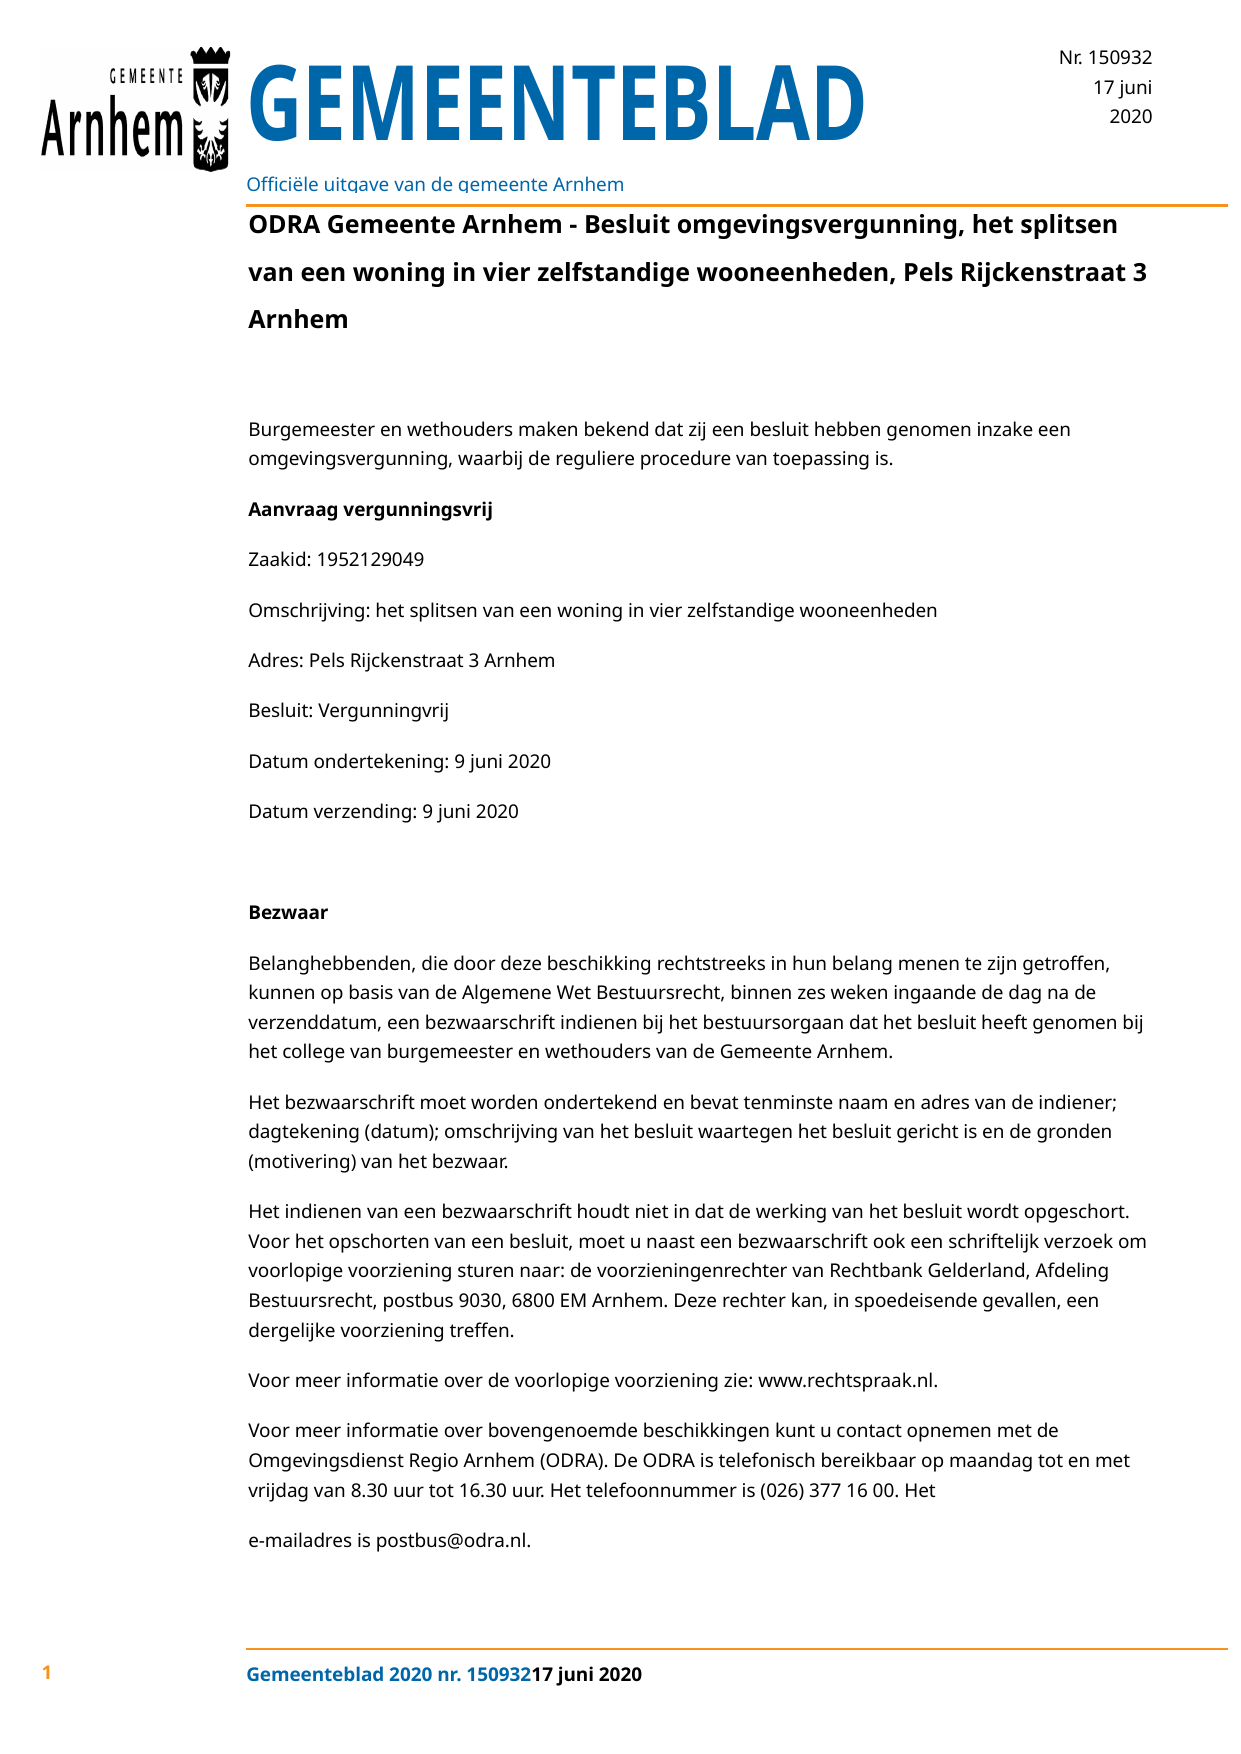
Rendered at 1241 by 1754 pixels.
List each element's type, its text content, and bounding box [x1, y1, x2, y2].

text Datum verzending: 9 juni 2020 [248, 798, 1152, 824]
text ODRA Gemeente Arnhem - Besluit omgevingsvergunning, het splitsen van een woning in vier zelfstandige wooneenheden, Pels Rijckenstraat 3 Arnhem [248, 207, 1152, 336]
text Omschrijving: het splitsen van een woning in vier zelfstandige wooneenheden [248, 597, 1152, 622]
text Datum ondertekening: 9 juni 2020 [248, 748, 1152, 774]
text Adres: Pels Rijckenstraat 3 Arnhem [248, 647, 1152, 673]
text Bezwaar [248, 899, 1152, 925]
text Voor meer informatie over de voorlopige voorziening zie: www.rechtspraak.nl. [248, 1367, 1152, 1393]
text Zaakid: 1952129049 [248, 546, 1152, 572]
text Het indienen van een bezwaarschrift houdt niet in dat de werking van het besluit wordt opgeschort. Voor het opschorten van een besluit, moet u naast een bezwaarschrift ook een schriftelijk verzoek om voorlopige voorziening sturen naar: de voorzieningenrechter van Rechtbank Gelderland, Afdeling Bestuursrecht, postbus 9030, 6800 EM Arnhem. Deze rechter kan, in spoedeisende gevallen, een dergelijke voorziening treffen. [248, 1198, 1152, 1342]
text Voor meer informatie over bovengenoemde beschikkingen kunt u contact opnemen met de Omgevingsdienst Regio Arnhem (ODRA). De ODRA is telefonisch bereikbaar op maandag tot en met vrijdag van 8.30 uur tot 16.30 uur. Het telefoonnummer is (026) 377 16 00. Het [248, 1418, 1152, 1502]
text Besluit: Vergunningvrij [248, 698, 1152, 723]
text Aanvraag vergunningsvrij [248, 496, 1152, 522]
text Belanghebbenden, die door deze beschikking rechtstreeks in hun belang menen te zijn getroffen, kunnen op basis van de Algemene Wet Bestuursrecht, binnen zes weken ingaande de dag na de verzenddatum, een bezwaarschrift indienen bij het bestuursorgaan dat het besluit heeft genomen bij het college van burgemeester en wethouders van de Gemeente Arnhem. [248, 950, 1152, 1064]
text e-mailadres is postbus@odra.nl. [248, 1527, 1152, 1553]
picture [41, 47, 231, 172]
text Burgemeester en wethouders maken bekend dat zij een besluit hebben genomen inzake een omgevingsvergunning, waarbij de reguliere procedure van toepassing is. [248, 416, 1152, 471]
text Het bezwaarschrift moet worden ondertekend en bevat tenminste naam en adres van de indiener; dagtekening (datum); omschrijving van het besluit waartegen het besluit gericht is en de gronden (motivering) van het bezwaar. [248, 1089, 1152, 1174]
